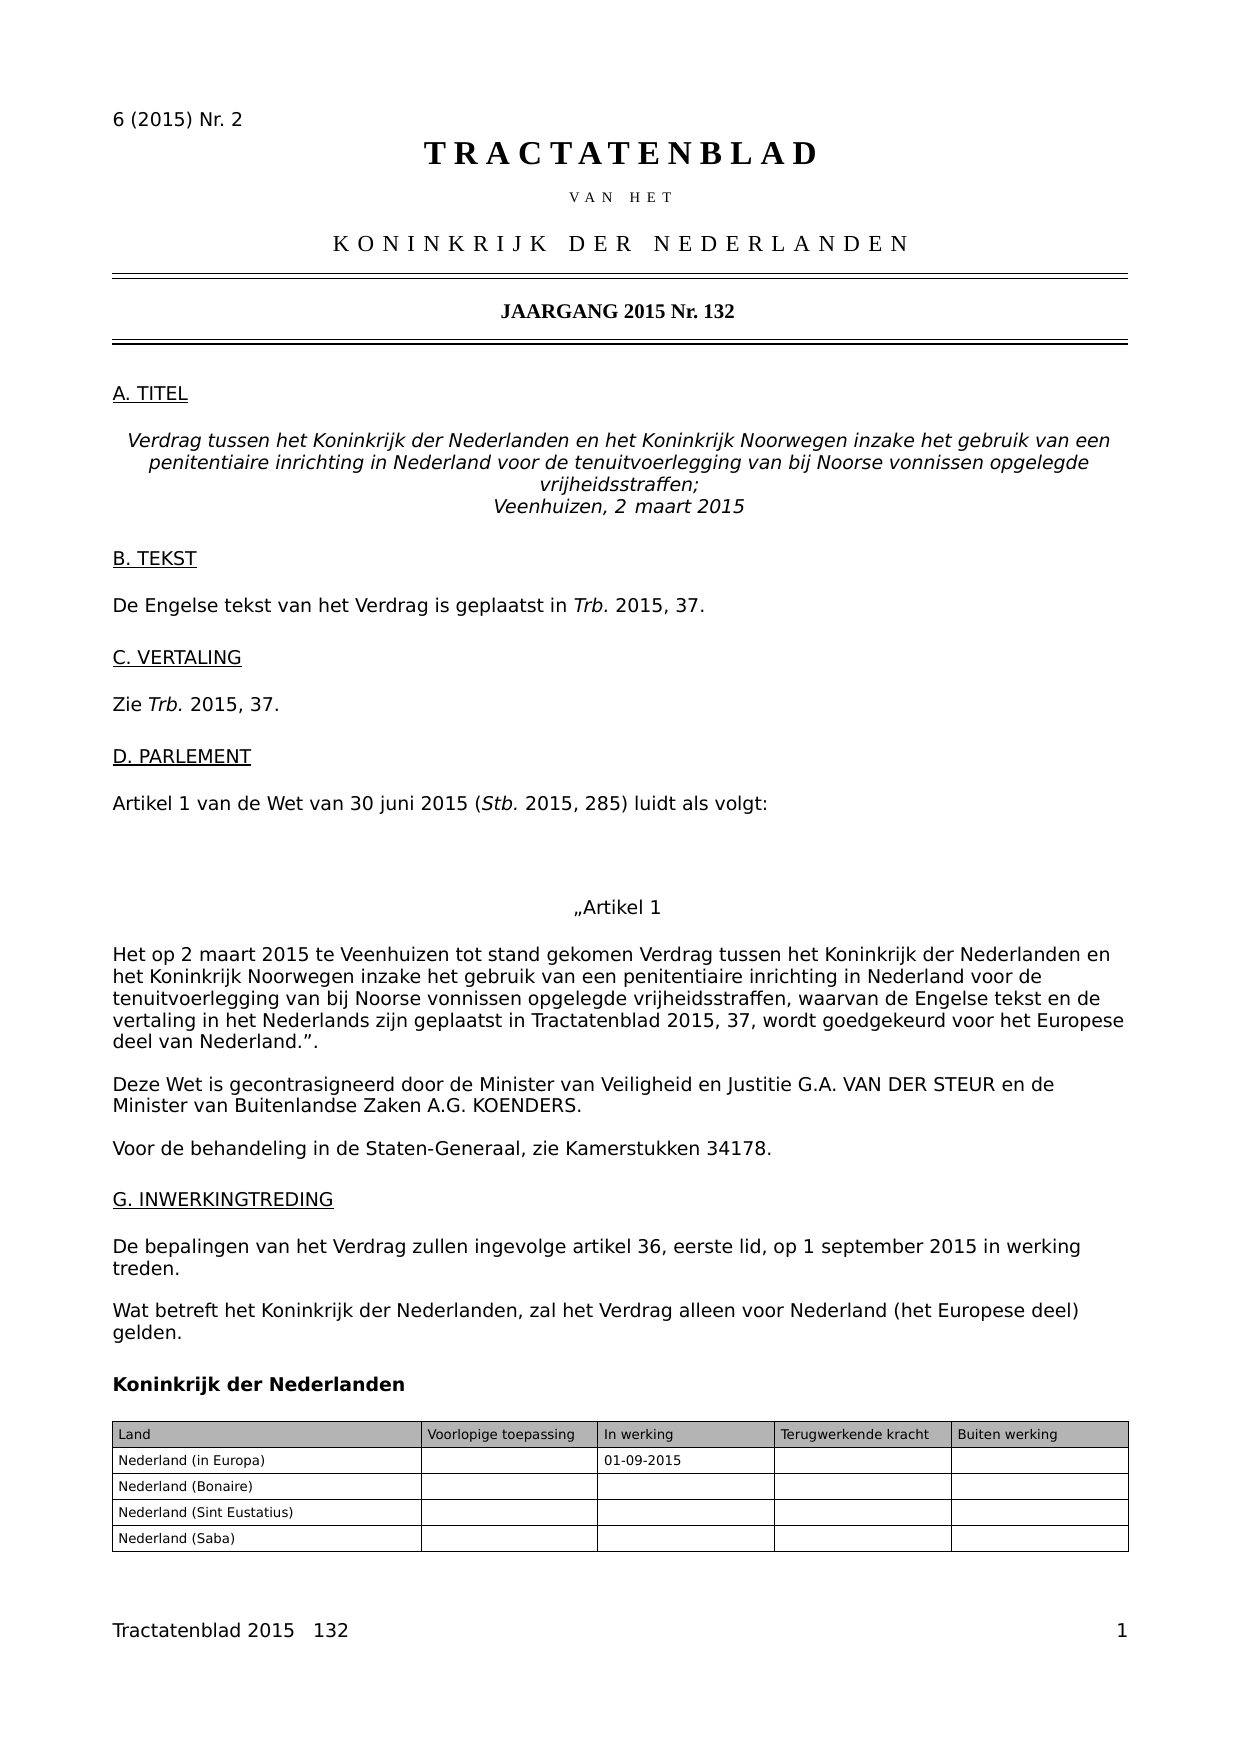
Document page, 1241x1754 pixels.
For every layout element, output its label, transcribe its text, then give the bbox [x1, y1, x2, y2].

text Het op 2 maart 2015 te Veenhuizen tot stand gekomen Verdrag tussen het Koninkrijk der Nederlanden en het Koninkrijk Noorwegen inzake het gebruik van een penitentiaire inrichting in Nederland voor de tenuitvoerlegging van bij Noorse vonnissen opgelegde vrijheidsstraffen, waarvan de Engelse tekst en de vertaling in het Nederlands zijn geplaatst in Tractatenblad 2015, 37, wordt goedgekeurd voor het Europese deel van Nederland.”. [112, 943, 1128, 1053]
table_cell [952, 1448, 1128, 1473]
table_cell [422, 1474, 597, 1499]
table_cell [952, 1500, 1128, 1525]
text Wat betreft het Koninkrijk der Nederlanden, zal het Verdrag alleen voor Nederland (het Europese deel) gelden. [112, 1300, 1128, 1344]
table_cell [422, 1500, 597, 1525]
table_cell [775, 1526, 951, 1551]
table_cell [598, 1474, 774, 1499]
subtitle „Artikel 1 [112, 897, 1128, 918]
text JAARGANG 2015 Nr. 132 [112, 299, 1128, 323]
table_header In werking [598, 1422, 774, 1447]
text 6 (2015) Nr. 2 [112, 109, 1128, 131]
text TRACTATENBLAD [112, 133, 1128, 172]
subtitle G. INWERKINGTREDING [112, 1189, 1128, 1211]
subtitle D. PARLEMENT [112, 746, 1128, 768]
text Verdrag tussen het Koninkrijk der Nederlanden en het Koninkrijk Noorwegen inzake het gebruik van een penitentiaire inrichting in Nederland voor de tenuitvoerlegging van bij Noorse vonnissen opgelegde vrijheidsstraffen; [112, 430, 1128, 496]
table_cell Nederland (Bonaire) [113, 1474, 421, 1499]
table_cell Nederland (Sint Eustatius) [113, 1500, 421, 1525]
table_header Voorlopige toepassing [422, 1422, 597, 1447]
text VAN HET [112, 189, 1128, 206]
table_cell [952, 1526, 1128, 1551]
table_cell [598, 1500, 774, 1525]
table_cell [422, 1448, 597, 1473]
table_cell Nederland (in Europa) [113, 1448, 421, 1473]
table_cell [775, 1448, 951, 1473]
text Voor de behandeling in de Staten-Generaal, zie Kamerstukken 34178. [112, 1137, 1128, 1159]
text KONINKRIJK DER NEDERLANDEN [112, 229, 1128, 256]
table_cell [952, 1474, 1128, 1499]
table_header Buiten werking [952, 1422, 1128, 1447]
table_cell [598, 1526, 774, 1551]
subtitle A. TITEL [112, 383, 1128, 405]
table_cell 01-09-2015 [598, 1448, 774, 1473]
table_header Land [113, 1422, 421, 1447]
table_cell [422, 1526, 597, 1551]
text Veenhuizen, 2 maart 2015 [112, 496, 1128, 518]
text Deze Wet is gecontrasigneerd door de Minister van Veiligheid en Justitie G.A. VAN DER STEUR en de Minister van Buitenlandse Zaken A.G. KOENDERS. [112, 1073, 1128, 1117]
subtitle Koninkrijk der Nederlanden [112, 1374, 1128, 1396]
subtitle C. VERTALING [112, 647, 1128, 669]
text De bepalingen van het Verdrag zullen ingevolge artikel 36, eerste lid, op 1 september 2015 in werking treden. [112, 1236, 1128, 1280]
table_cell [775, 1474, 951, 1499]
table_cell [775, 1500, 951, 1525]
subtitle B. TEKST [112, 548, 1128, 570]
table_cell Nederland (Saba) [113, 1526, 421, 1551]
text Zie Trb. 2015, 37. [112, 694, 1128, 716]
text De Engelse tekst van het Verdrag is geplaatst in Trb. 2015, 37. [112, 595, 1128, 617]
table_header Terugwerkende kracht [775, 1422, 951, 1447]
text Artikel 1 van de Wet van 30 juni 2015 (Stb. 2015, 285) luidt als volgt: [112, 793, 1128, 814]
